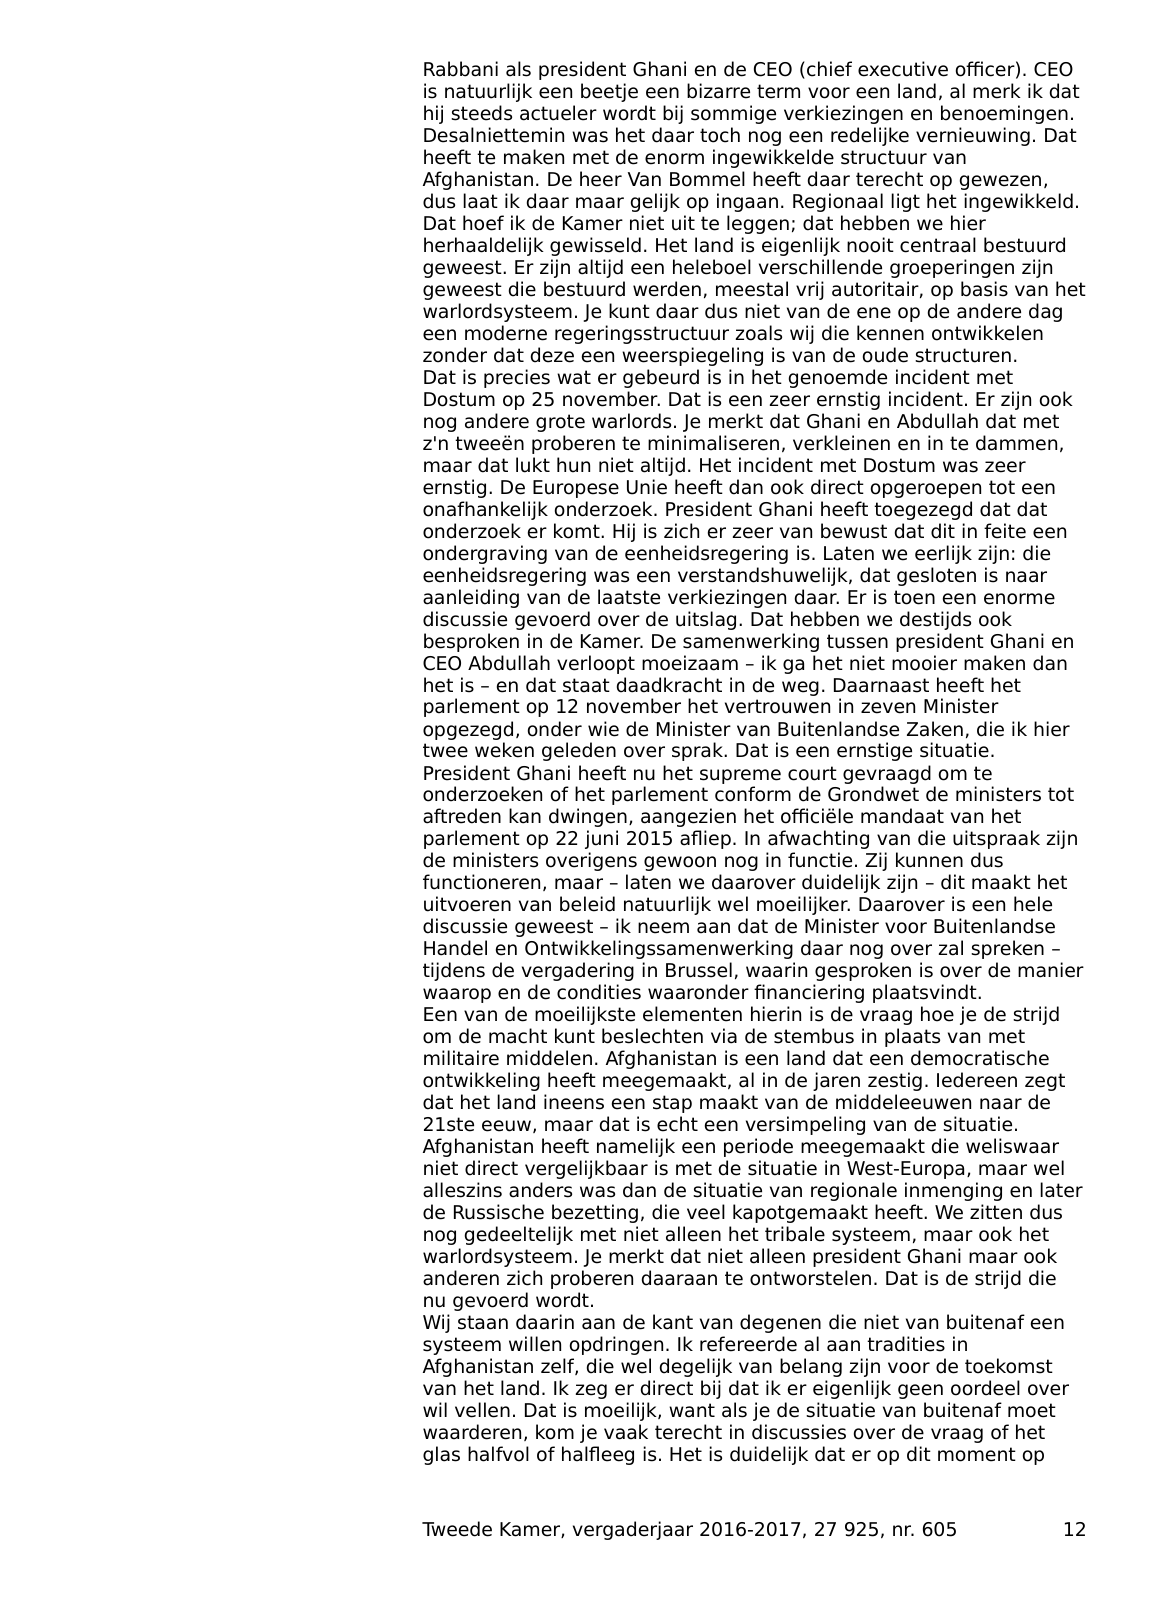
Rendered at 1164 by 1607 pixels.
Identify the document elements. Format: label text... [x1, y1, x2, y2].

text Rabbani als president Ghani en de CEO (chief executive officer). CEO is natuurlijk een beetje een bizarre term voor een land, al merk ik dat hij steeds actueler wordt bij sommige verkiezingen en benoemingen. Desalniettemin was het daar toch nog een redelijke vernieuwing. Dat heeft te maken met de enorm ingewikkelde structuur van Afghanistan. De heer Van Bommel heeft daar terecht op gewezen, dus laat ik daar maar gelijk op ingaan. Regionaal ligt het ingewikkeld. Dat hoef ik de Kamer niet uit te leggen; dat hebben we hier herhaaldelijk gewisseld. Het land is eigenlijk nooit centraal bestuurd geweest. Er zijn altijd een heleboel verschillende groeperingen zijn geweest die bestuurd werden, meestal vrij autoritair, op basis van het warlordsysteem. Je kunt daar dus niet van de ene op de andere dag een moderne regeringsstructuur zoals wij die kennen ontwikkelen zonder dat deze een weerspiegeling is van de oude structuren. [422, 59, 1087, 367]
text Wij staan daarin aan de kant van degenen die niet van buitenaf een systeem willen opdringen. Ik refereerde al aan tradities in Afghanistan zelf, die wel degelijk van belang zijn voor de toekomst van het land. Ik zeg er direct bij dat ik er eigenlijk geen oordeel over wil vellen. Dat is moeilijk, want als je de situatie van buitenaf moet waarderen, kom je vaak terecht in discussies over de vraag of het glas halfvol of halfleeg is. Het is duidelijk dat er op dit moment op [422, 1312, 1087, 1466]
text Dat is precies wat er gebeurd is in het genoemde incident met Dostum op 25 november. Dat is een zeer ernstig incident. Er zijn ook nog andere grote warlords. Je merkt dat Ghani en Abdullah dat met z'n tweeën proberen te minimaliseren, verkleinen en in te dammen, maar dat lukt hun niet altijd. Het incident met Dostum was zeer ernstig. De Europese Unie heeft dan ook direct opgeroepen tot een onafhankelijk onderzoek. President Ghani heeft toegezegd dat dat onderzoek er komt. Hij is zich er zeer van bewust dat dit in feite een ondergraving van de eenheidsregering is. Laten we eerlijk zijn: die eenheidsregering was een verstandshuwelijk, dat gesloten is naar aanleiding van de laatste verkiezingen daar. Er is toen een enorme discussie gevoerd over de uitslag. Dat hebben we destijds ook besproken in de Kamer. De samenwerking tussen president Ghani en CEO Abdullah verloopt moeizaam – ik ga het niet mooier maken dan het is – en dat staat daadkracht in de weg. Daarnaast heeft het parlement op 12 november het vertrouwen in zeven Minister opgezegd, onder wie de Minister van Buitenlandse Zaken, die ik hier twee weken geleden over sprak. Dat is een ernstige situatie. President Ghani heeft nu het supreme court gevraagd om te onderzoeken of het parlement conform de Grondwet de ministers tot aftreden kan dwingen, aangezien het officiële mandaat van het parlement op 22 juni 2015 afliep. In afwachting van die uitspraak zijn de ministers overigens gewoon nog in functie. Zij kunnen dus functioneren, maar – laten we daarover duidelijk zijn – dit maakt het uitvoeren van beleid natuurlijk wel moeilijker. Daarover is een hele discussie geweest – ik neem aan dat de Minister voor Buitenlandse Handel en Ontwikkelingssamenwerking daar nog over zal spreken – tijdens de vergadering in Brussel, waarin gesproken is over de manier waarop en de condities waaronder financiering plaatsvindt. [422, 367, 1087, 1004]
text Een van de moeilijkste elementen hierin is de vraag hoe je de strijd om de macht kunt beslechten via de stembus in plaats van met militaire middelen. Afghanistan is een land dat een democratische ontwikkeling heeft meegemaakt, al in de jaren zestig. Iedereen zegt dat het land ineens een stap maakt van de middeleeuwen naar de 21ste eeuw, maar dat is echt een versimpeling van de situatie. Afghanistan heeft namelijk een periode meegemaakt die weliswaar niet direct vergelijkbaar is met de situatie in West-Europa, maar wel alleszins anders was dan de situatie van regionale inmenging en later de Russische bezetting, die veel kapotgemaakt heeft. We zitten dus nog gedeeltelijk met niet alleen het tribale systeem, maar ook het warlordsysteem. Je merkt dat niet alleen president Ghani maar ook anderen zich proberen daaraan te ontworstelen. Dat is de strijd die nu gevoerd wordt. [422, 1004, 1087, 1312]
